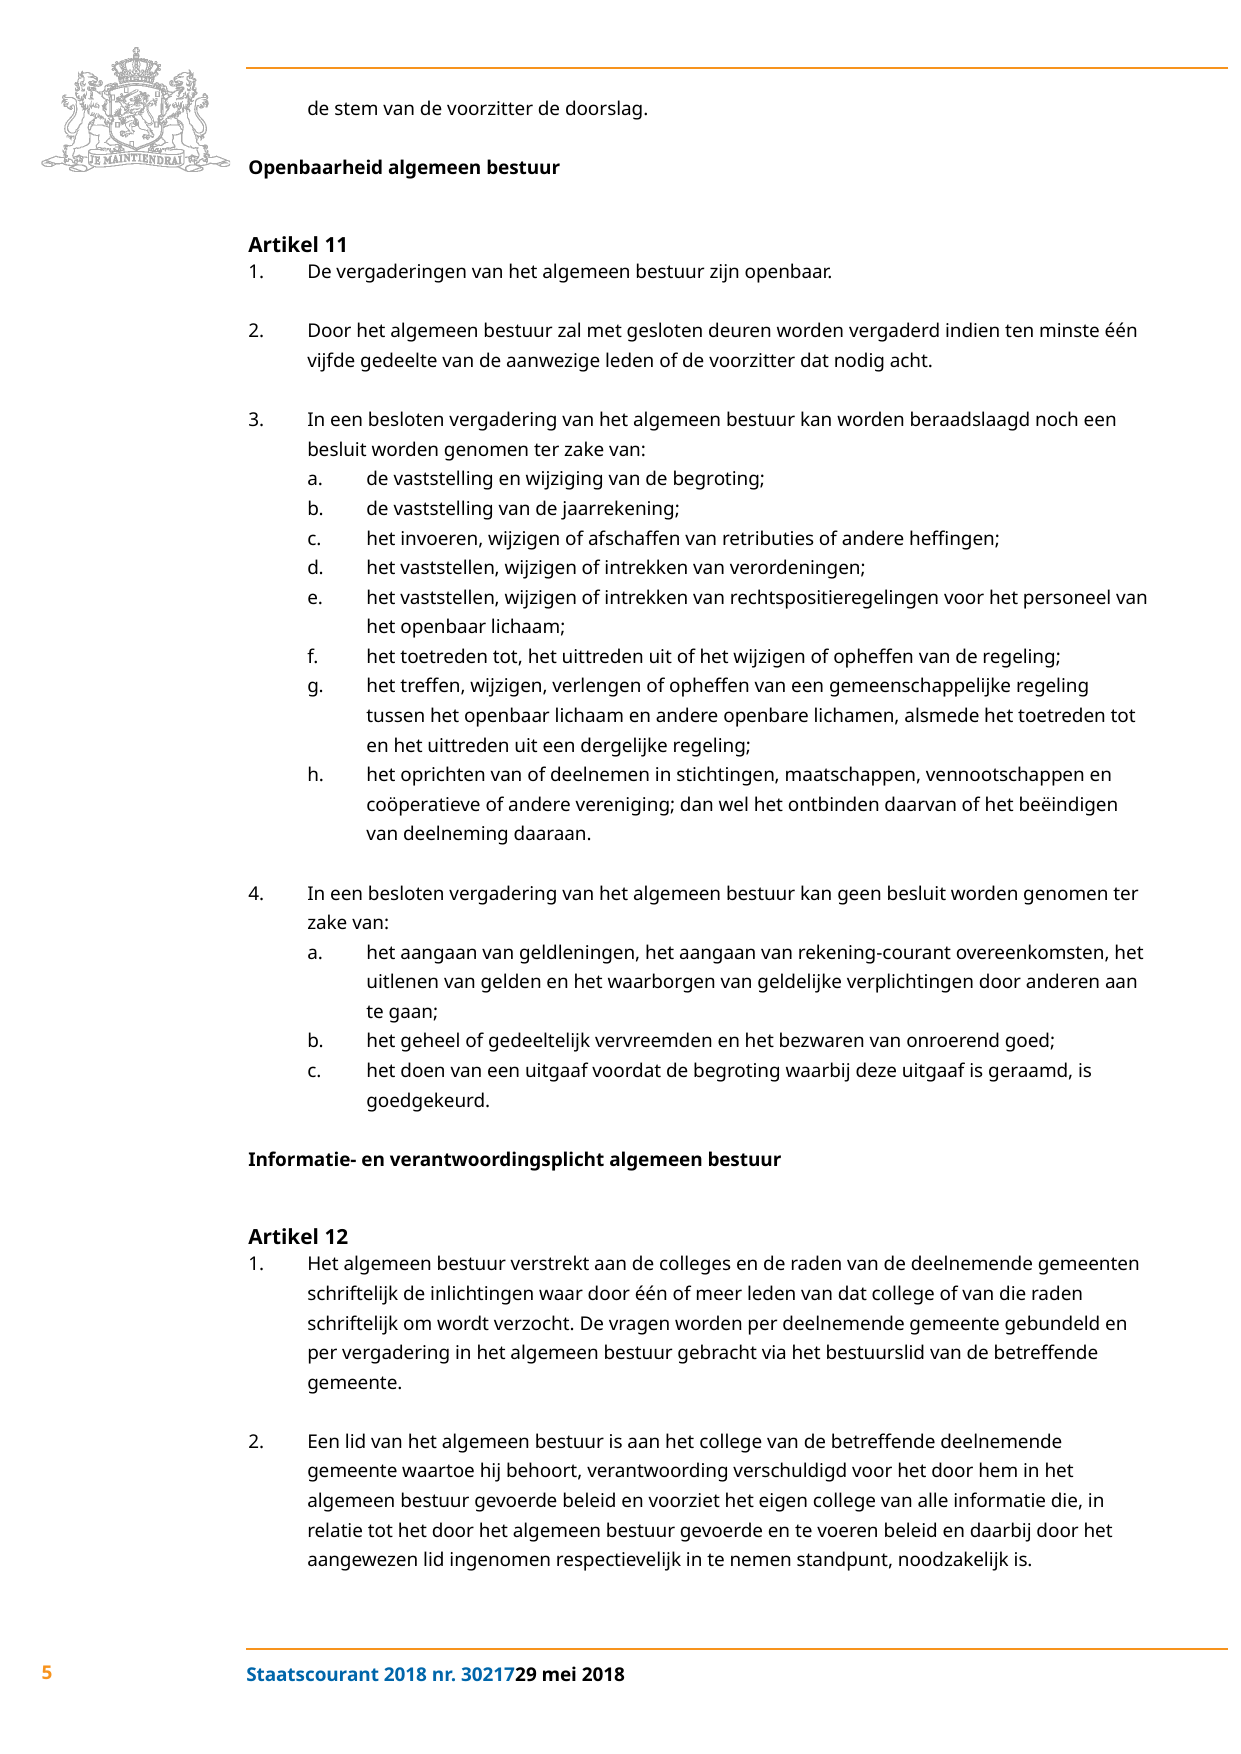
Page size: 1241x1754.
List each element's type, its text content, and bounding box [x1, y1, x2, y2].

list het vaststellen, wijzigen of intrekken van rechtspositieregelingen voor het personeel van het openbaar lichaam; [307, 584, 1152, 639]
list Door het algemeen bestuur zal met gesloten deuren worden vergaderd indien ten minste één vijfde gedeelte van de aanwezige leden of de voorzitter dat nodig acht. [248, 318, 1152, 373]
list het treffen, wijzigen, verlengen of opheffen van een gemeenschappelijke regeling tussen het openbaar lichaam en andere openbare lichamen, alsmede het toetreden tot en het uittreden uit een dergelijke regeling; [307, 673, 1152, 758]
list het toetreden tot, het uittreden uit of het wijzigen of opheffen van de regeling; [307, 643, 1152, 669]
list het invoeren, wijzigen of afschaffen van retributies of andere heffingen; [307, 525, 1152, 551]
list Een lid van het algemeen bestuur is aan het college van de betreffende deelnemende gemeente waartoe hij behoort, verantwoording verschuldigd voor het door hem in het algemeen bestuur gevoerde beleid en voorziet het eigen college van alle informatie die, in relatie tot het door het algemeen bestuur gevoerde en te voeren beleid en daarbij door het aangewezen lid ingenomen respectievelijk in te nemen standpunt, noodzakelijk is. [248, 1428, 1152, 1572]
text Artikel 11 [248, 230, 1152, 258]
text Artikel 12 [248, 1222, 1152, 1251]
list de stem van de voorzitter de doorslag. [248, 95, 1152, 121]
list In een besloten vergadering van het algemeen bestuur kan geen besluit worden genomen ter zake van: [248, 880, 1152, 935]
list het vaststellen, wijzigen of intrekken van verordeningen; [307, 554, 1152, 580]
list De vergaderingen van het algemeen bestuur zijn openbaar. [248, 258, 1152, 284]
text Informatie- en verantwoordingsplicht algemeen bestuur [248, 1146, 1152, 1172]
list het aangaan van geldleningen, het aangaan van rekening-courant overeenkomsten, het uitlenen van gelden en het waarborgen van geldelijke verplichtingen door anderen aan te gaan; [307, 939, 1152, 1024]
text Openbaarheid algemeen bestuur [248, 154, 1152, 180]
list de vaststelling van de jaarrekening; [307, 495, 1152, 521]
list In een besloten vergadering van het algemeen bestuur kan worden beraadslaagd noch een besluit worden genomen ter zake van: [248, 406, 1152, 462]
list de vaststelling en wijziging van de begroting; [307, 466, 1152, 491]
list het doen van een uitgaaf voordat de begroting waarbij deze uitgaaf is geraamd, is goedgekeurd. [307, 1057, 1152, 1113]
list het oprichten van of deelnemen in stichtingen, maatschappen, vennootschappen en coöperatieve of andere vereniging; dan wel het ontbinden daarvan of het beëindigen van deelneming daaraan. [307, 761, 1152, 846]
picture [41, 47, 231, 172]
list het geheel of gedeeltelijk vervreemden en het bezwaren van onroerend goed; [307, 1028, 1152, 1053]
list Het algemeen bestuur verstrekt aan de colleges en de raden van de deelnemende gemeenten schriftelijk de inlichtingen waar door één of meer leden van dat college of van die raden schriftelijk om wordt verzocht. De vragen worden per deelnemende gemeente gebundeld en per vergadering in het algemeen bestuur gebracht via het bestuurslid van de betreffende gemeente. [248, 1251, 1152, 1395]
